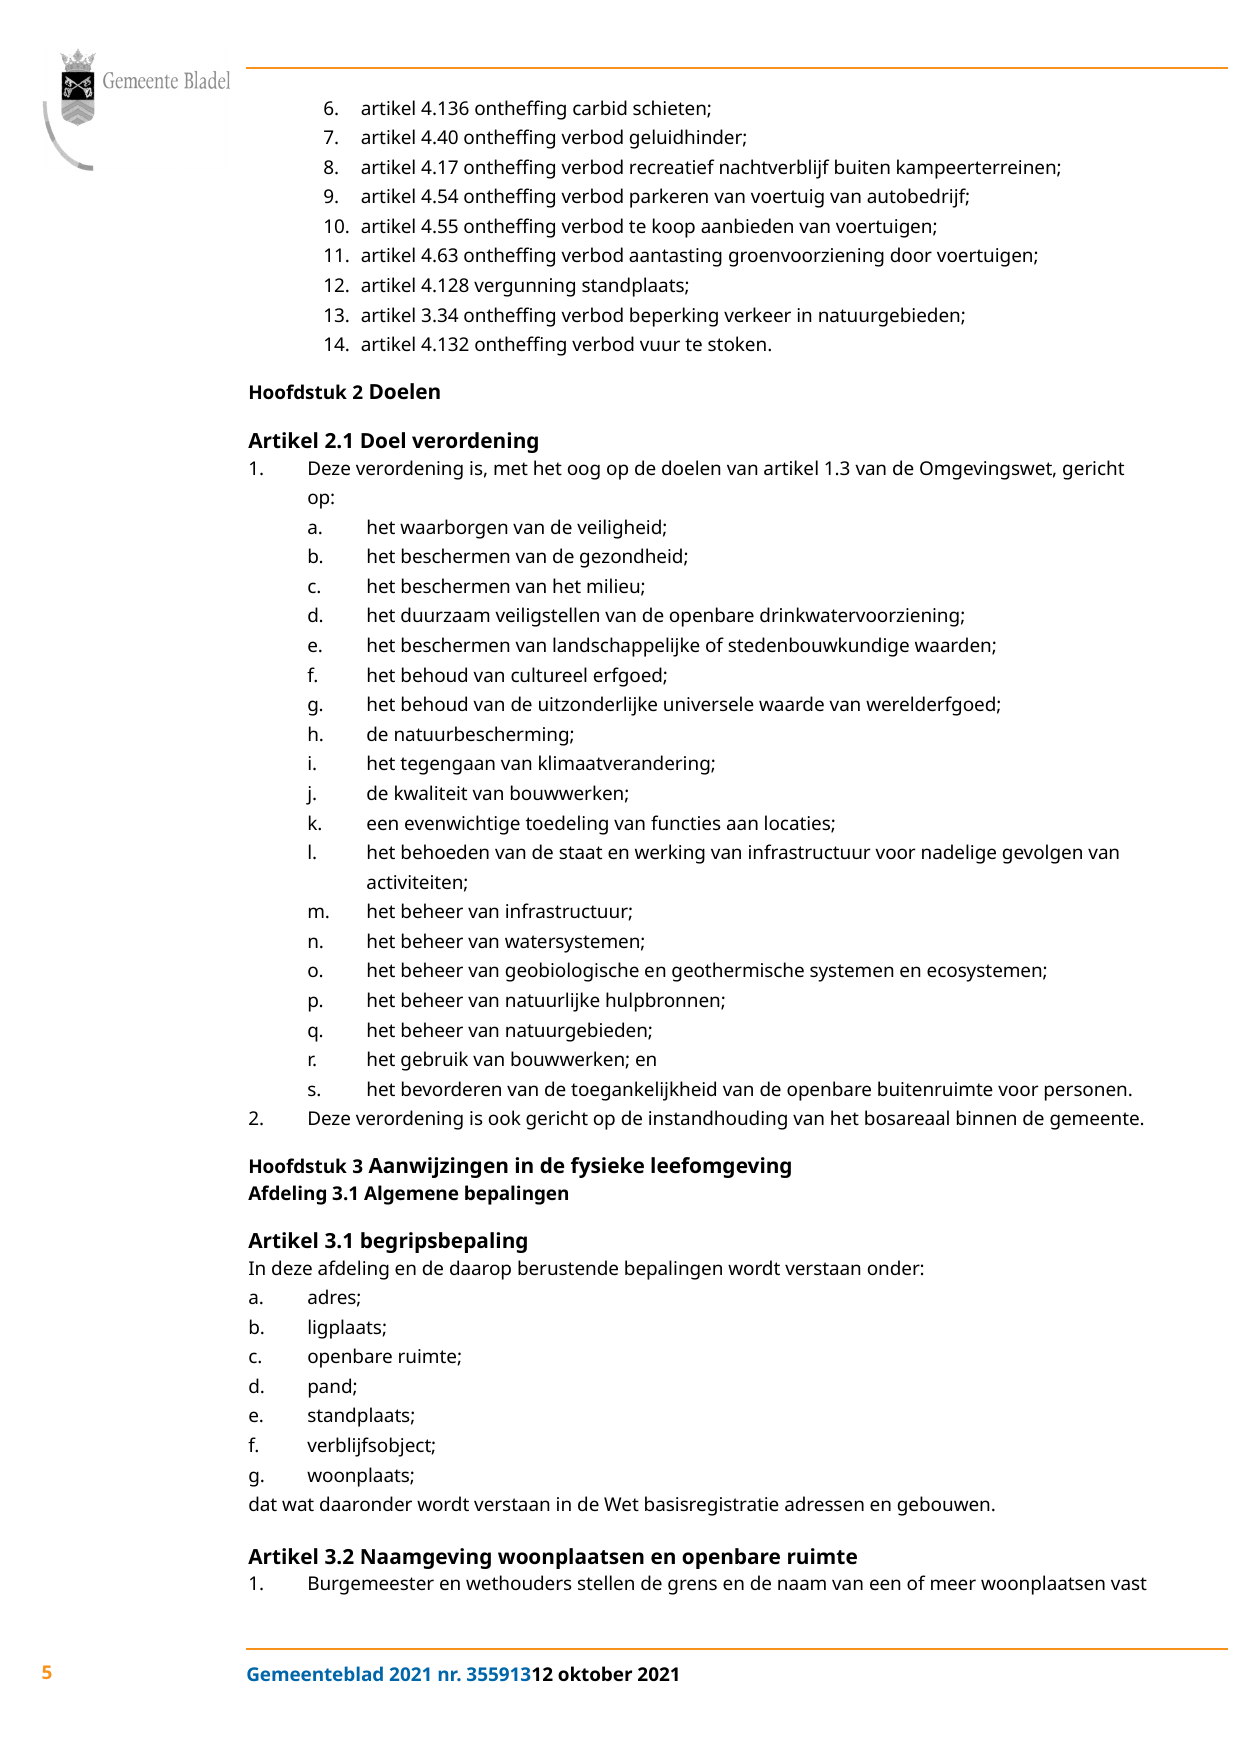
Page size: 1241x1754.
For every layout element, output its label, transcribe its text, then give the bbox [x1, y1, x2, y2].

list openbare ruimte; [248, 1343, 1152, 1369]
list het beheer van natuurlijke hulpbronnen; [307, 987, 1152, 1013]
list het bevorderen van de toegankelijkheid van de openbare buitenruimte voor personen. [307, 1076, 1152, 1102]
list artikel 4.17 ontheffing verbod recreatief nachtverblijf buiten kampeerterreinen; [323, 154, 1152, 180]
list pand; [248, 1373, 1152, 1399]
list het beschermen van de gezondheid; [307, 543, 1152, 569]
text dat wat daaronder wordt verstaan in de Wet basisregistratie adressen en gebouwen. [248, 1491, 1152, 1517]
list artikel 4.128 vergunning standplaats; [323, 272, 1152, 298]
text Artikel 2.1 Doel verordening [248, 426, 1152, 455]
list het beheer van geobiologische en geothermische systemen en ecosystemen; [307, 958, 1152, 983]
text Afdeling 3.1 Algemene bepalingen [248, 1180, 1152, 1205]
list het beschermen van het milieu; [307, 573, 1152, 599]
list het duurzaam veiligstellen van de openbare drinkwatervoorziening; [307, 603, 1152, 628]
list Burgemeester en wethouders stellen de grens en de naam van een of meer woonplaatsen vast [248, 1570, 1152, 1596]
list artikel 4.132 ontheffing verbod vuur te stoken. [323, 331, 1152, 357]
list de natuurbescherming; [307, 721, 1152, 747]
picture [41, 47, 231, 172]
list het behoud van cultureel erfgoed; [307, 662, 1152, 688]
list het behoud van de uitzonderlijke universele waarde van werelderfgoed; [307, 691, 1152, 717]
list verblijfsobject; [248, 1432, 1152, 1458]
list het behoeden van de staat en werking van infrastructuur voor nadelige gevolgen van activiteiten; [307, 839, 1152, 895]
list artikel 4.136 ontheffing carbid schieten; [323, 95, 1152, 121]
list het beschermen van landschappelijke of stedenbouwkundige waarden; [307, 632, 1152, 658]
list het tegengaan van klimaatverandering; [307, 751, 1152, 776]
list standplaats; [248, 1403, 1152, 1428]
list de kwaliteit van bouwwerken; [307, 780, 1152, 806]
list het gebruik van bouwwerken; en [307, 1046, 1152, 1072]
text Artikel 3.1 begripsbepaling [248, 1226, 1152, 1255]
text Hoofdstuk 2 Doelen [248, 377, 1152, 406]
list het beheer van watersystemen; [307, 928, 1152, 954]
list artikel 4.40 ontheffing verbod geluidhinder; [323, 124, 1152, 150]
list artikel 4.63 ontheffing verbod aantasting groenvoorziening door voertuigen; [323, 243, 1152, 268]
list artikel 3.34 ontheffing verbod beperking verkeer in natuurgebieden; [323, 302, 1152, 328]
list adres; [248, 1284, 1152, 1310]
list het beheer van infrastructuur; [307, 898, 1152, 924]
list woonplaats; [248, 1462, 1152, 1487]
list Deze verordening is ook gericht op de instandhouding van het bosareaal binnen de gemeente. [248, 1106, 1152, 1131]
list artikel 4.54 ontheffing verbod parkeren van voertuig van autobedrijf; [323, 183, 1152, 209]
list artikel 4.55 ontheffing verbod te koop aanbieden van voertuigen; [323, 213, 1152, 239]
list ligplaats; [248, 1314, 1152, 1339]
list het waarborgen van de veiligheid; [307, 514, 1152, 540]
list Deze verordening is, met het oog op de doelen van artikel 1.3 van de Omgevingswet, gericht op: [248, 455, 1152, 510]
list het beheer van natuurgebieden; [307, 1017, 1152, 1043]
text Artikel 3.2 Naamgeving woonplaatsen en openbare ruimte [248, 1542, 1152, 1570]
text In deze afdeling en de daarop berustende bepalingen wordt verstaan onder: [248, 1255, 1152, 1280]
text Hoofdstuk 3 Aanwijzingen in de fysieke leefomgeving [248, 1151, 1152, 1180]
list een evenwichtige toedeling van functies aan locaties; [307, 810, 1152, 836]
